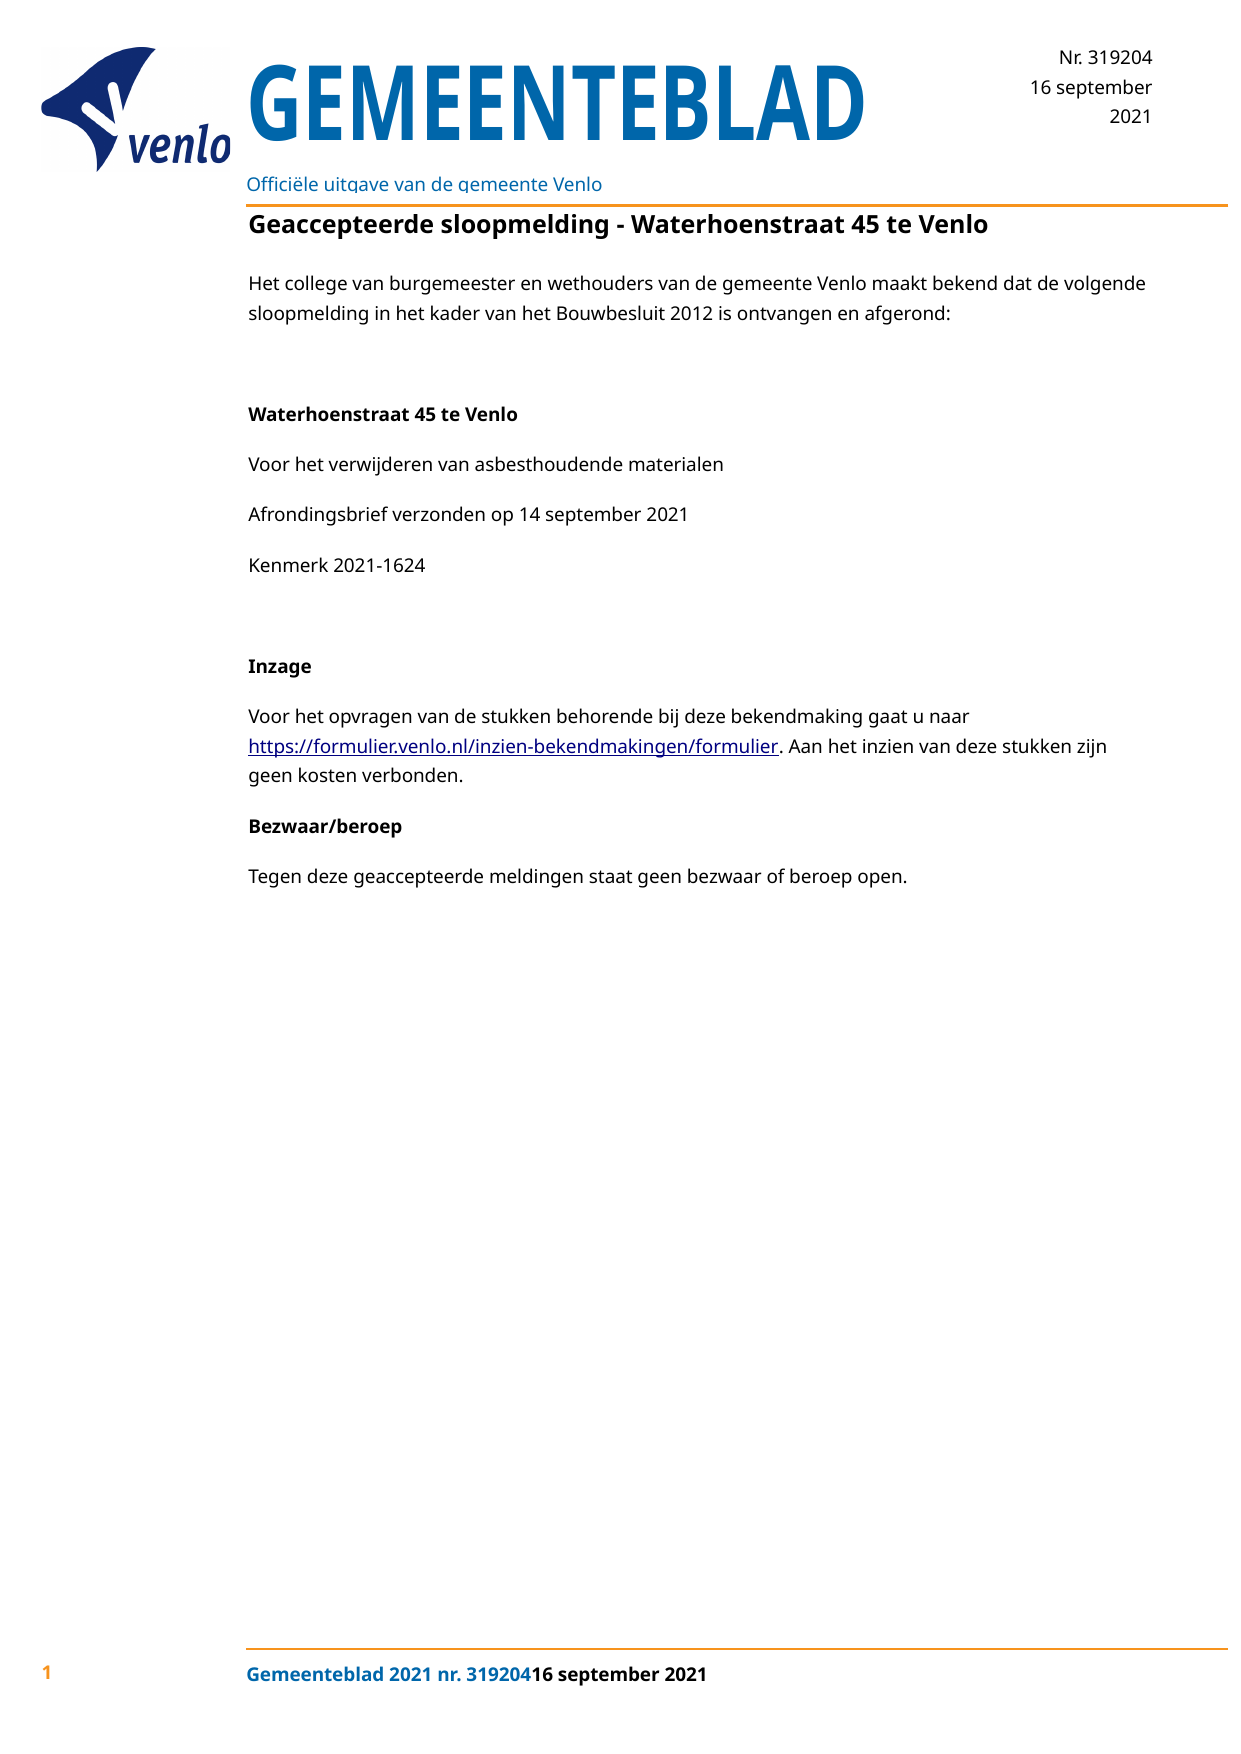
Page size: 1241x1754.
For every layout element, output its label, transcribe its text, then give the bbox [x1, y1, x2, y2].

text Voor het verwijderen van asbesthoudende materialen [248, 451, 1152, 477]
text Waterhoenstraat 45 te Venlo [248, 401, 1152, 426]
text Bezwaar/beroep [248, 813, 1152, 838]
text Inzage [248, 653, 1152, 678]
text Tegen deze geaccepteerde meldingen staat geen bezwaar of beroep open. [248, 863, 1152, 889]
text Afrondingsbrief verzonden op 14 september 2021 [248, 502, 1152, 527]
text Het college van burgemeester en wethouders van de gemeente Venlo maakt bekend dat de volgende sloopmelding in het kader van het Bouwbesluit 2012 is ontvangen en afgerond: [248, 270, 1152, 326]
text Kenmerk 2021-1624 [248, 552, 1152, 578]
picture [41, 47, 231, 172]
text Geaccepteerde sloopmelding - Waterhoenstraat 45 te Venlo [248, 207, 1152, 241]
text Voor het opvragen van de stukken behorende bij deze bekendmaking gaat u naar https://formulier.venlo.nl/inzien-bekendmakingen/formulier. Aan het inzien van deze stukken zijn geen kosten verbonden. [248, 703, 1152, 788]
